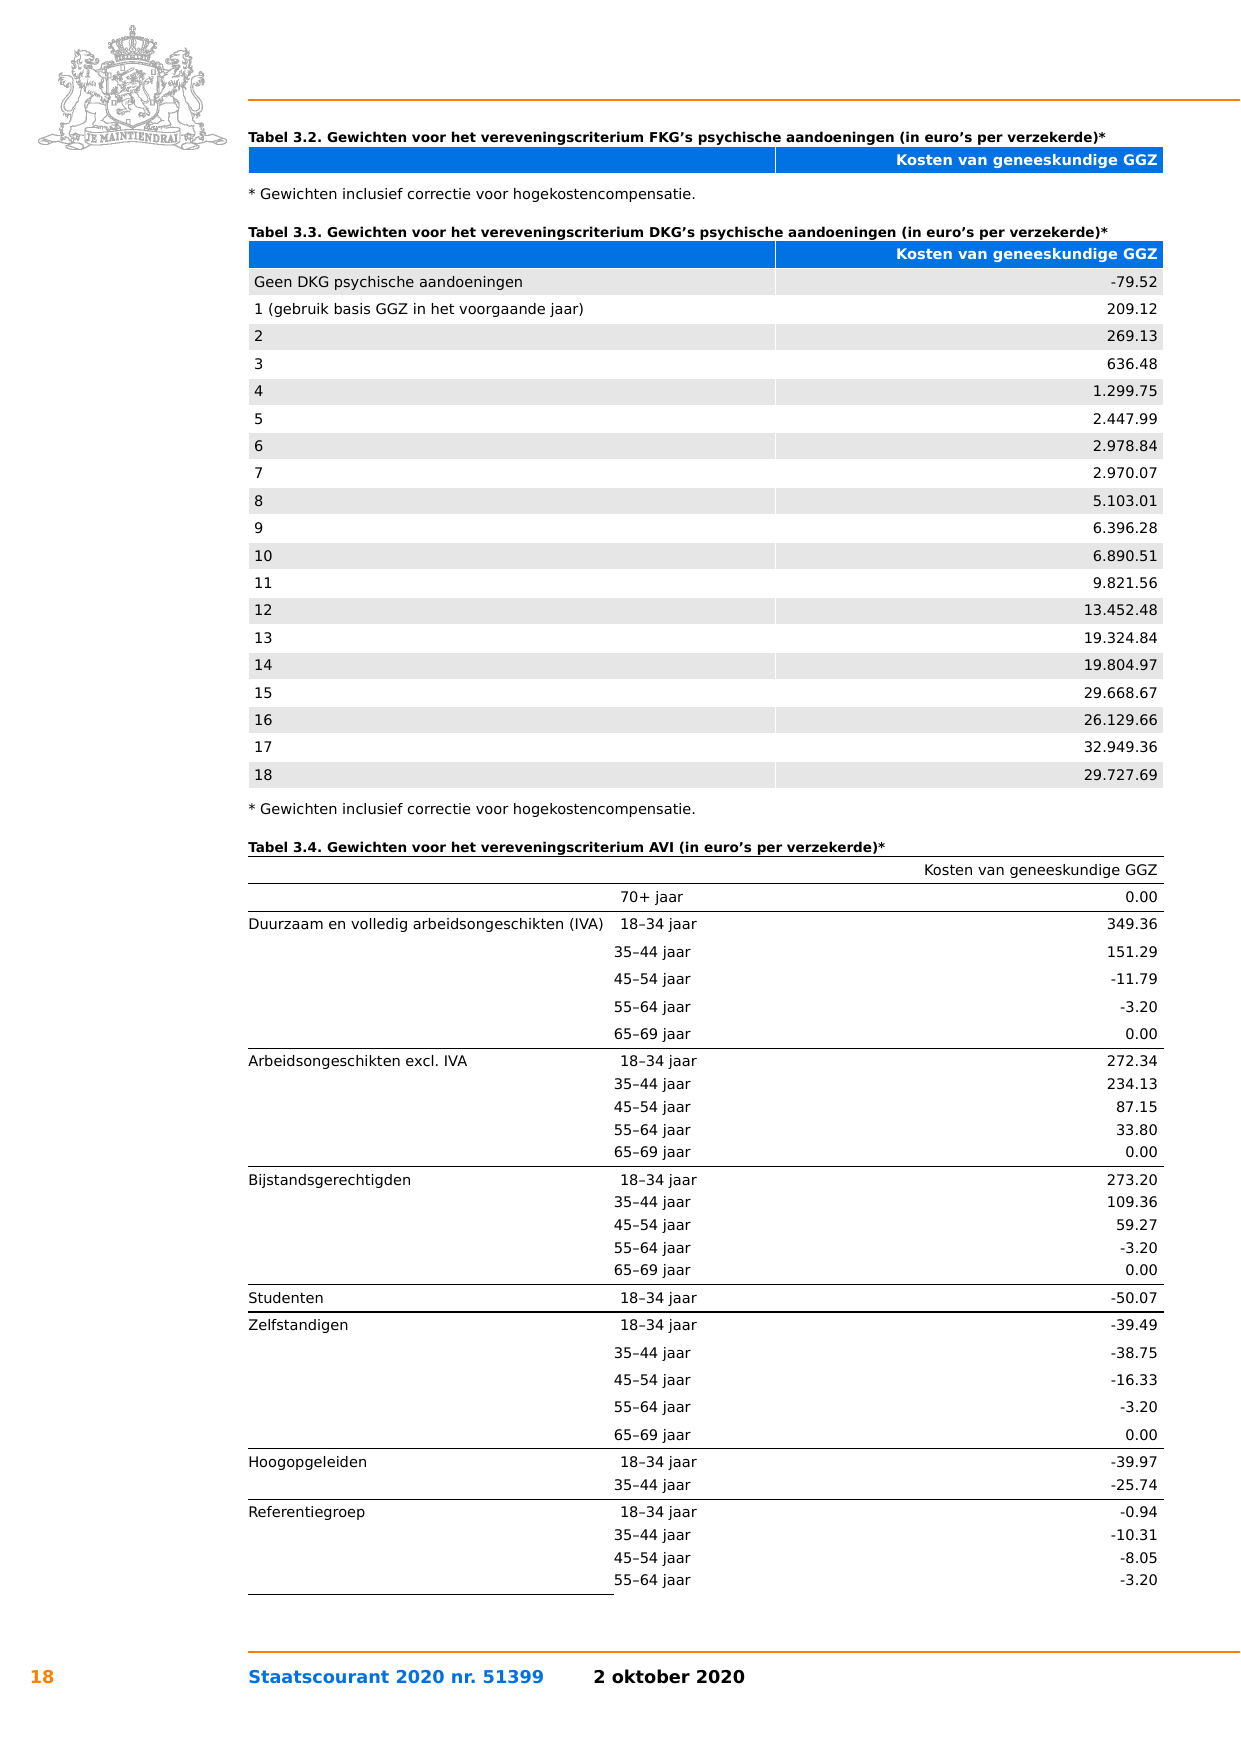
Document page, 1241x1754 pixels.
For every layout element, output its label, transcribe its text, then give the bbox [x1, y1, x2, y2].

table_cell 151.29 [757, 938, 1163, 965]
table_cell 55–64 jaar [614, 1571, 757, 1594]
table_cell 35–44 jaar [614, 1476, 757, 1498]
table_cell 1.299.75 [776, 379, 1163, 405]
table_cell 17 [249, 735, 775, 761]
table_cell -3.20 [757, 1394, 1163, 1421]
table_cell 2.970.07 [776, 461, 1163, 487]
table_cell 65–69 jaar [614, 1421, 757, 1448]
table_cell -3.20 [757, 1571, 1163, 1594]
table_cell 2.978.84 [776, 433, 1163, 459]
table_cell 6 [249, 433, 775, 459]
table_cell 10 [249, 543, 775, 569]
table_cell 272.34 [757, 1049, 1163, 1075]
table_cell 45–54 jaar [614, 1366, 757, 1393]
table_cell 35–44 jaar [614, 938, 757, 965]
table_cell 18–34 jaar [614, 912, 757, 938]
table_cell 87.15 [757, 1098, 1163, 1120]
table_cell 5 [249, 406, 775, 432]
table_cell [249, 147, 775, 173]
table_cell 16 [249, 707, 775, 733]
table_cell 45–54 jaar [614, 1549, 757, 1571]
table_cell Kosten van geneeskundige GGZ [776, 147, 1163, 173]
table_cell * Gewichten inclusief correctie voor hogekostencompensatie. [248, 789, 1163, 818]
table_cell 0.00 [757, 1143, 1163, 1166]
table_cell 45–54 jaar [614, 1216, 757, 1238]
table_cell -25.74 [757, 1476, 1163, 1498]
table_cell 0.00 [757, 1020, 1163, 1047]
table_cell 12 [249, 598, 775, 624]
table_cell -16.33 [757, 1366, 1163, 1393]
table_cell 18–34 jaar [614, 1313, 757, 1339]
table_cell 70+ jaar [614, 884, 757, 911]
table_cell 19.804.97 [776, 653, 1163, 679]
table_cell -79.52 [776, 269, 1163, 295]
table_cell 35–44 jaar [614, 1526, 757, 1548]
table_cell [248, 884, 614, 911]
table_cell [248, 857, 614, 883]
table_cell 13 [249, 625, 775, 651]
table_cell 18–34 jaar [614, 1167, 757, 1193]
table_cell Studenten [248, 1285, 614, 1311]
table_cell -38.75 [757, 1339, 1163, 1366]
table_cell 18–34 jaar [614, 1285, 757, 1311]
table_cell -8.05 [757, 1549, 1163, 1571]
table_cell 109.36 [757, 1193, 1163, 1216]
table_cell 55–64 jaar [614, 993, 757, 1020]
table_cell 9.821.56 [776, 570, 1163, 597]
table_cell 5.103.01 [776, 488, 1163, 514]
table_cell -10.31 [757, 1526, 1163, 1548]
table_cell 269.13 [776, 324, 1163, 350]
table_cell * Gewichten inclusief correctie voor hogekostencompensatie. [248, 174, 1163, 203]
table_cell 273.20 [757, 1167, 1163, 1193]
table_cell 55–64 jaar [614, 1239, 757, 1261]
table_cell 349.36 [757, 912, 1163, 938]
table_cell 234.13 [757, 1075, 1163, 1098]
table_cell 65–69 jaar [614, 1143, 757, 1166]
table_cell 32.949.36 [776, 735, 1163, 761]
table_header Tabel 3.2. Gewichten voor het vereveningscriterium FKG’s psychische aandoeningen (in euro’s per verzekerde)* [248, 130, 1163, 146]
table_cell Duurzaam en volledig arbeidsongeschikten (IVA) [248, 912, 614, 1047]
table_cell 35–44 jaar [614, 1193, 757, 1216]
table_cell 0.00 [757, 1421, 1163, 1448]
table_cell 35–44 jaar [614, 1075, 757, 1098]
table_cell 2.447.99 [776, 406, 1163, 432]
table_cell 19.324.84 [776, 625, 1163, 651]
table_header Tabel 3.4. Gewichten voor het vereveningscriterium AVI (in euro’s per verzekerde)* [248, 840, 1163, 856]
table_cell Kosten van geneeskundige GGZ [776, 241, 1163, 268]
table_cell 0.00 [757, 884, 1163, 911]
table_cell 6.396.28 [776, 515, 1163, 542]
table_cell 55–64 jaar [614, 1394, 757, 1421]
table_cell 4 [249, 379, 775, 405]
table_cell 33.80 [757, 1120, 1163, 1143]
table_cell Bijstandsgerechtigden [248, 1167, 614, 1284]
table_cell 18–34 jaar [614, 1500, 757, 1526]
table_cell 209.12 [776, 296, 1163, 323]
table_cell Hoogopgeleiden [248, 1449, 614, 1498]
table_cell 59.27 [757, 1216, 1163, 1238]
table_cell -3.20 [757, 1239, 1163, 1261]
table_cell 1 (gebruik basis GGZ in het voorgaande jaar) [249, 296, 775, 323]
table_cell 45–54 jaar [614, 965, 757, 993]
table_cell -50.07 [757, 1285, 1163, 1311]
table_cell 26.129.66 [776, 707, 1163, 733]
table_cell 29.668.67 [776, 680, 1163, 706]
table_cell -39.49 [757, 1313, 1163, 1339]
table_cell 7 [249, 461, 775, 487]
table_cell 45–54 jaar [614, 1098, 757, 1120]
table_cell Zelfstandigen [248, 1313, 614, 1448]
table_cell Referentiegroep [248, 1500, 614, 1594]
table_cell 0.00 [757, 1261, 1163, 1284]
table_cell 29.727.69 [776, 762, 1163, 788]
table_cell 11 [249, 570, 775, 597]
table_cell 35–44 jaar [614, 1339, 757, 1366]
table_header Tabel 3.3. Gewichten voor het vereveningscriterium DKG’s psychische aandoeningen (in euro’s per verzekerde)* [248, 225, 1163, 240]
table_cell [614, 857, 757, 883]
table_cell 2 [249, 324, 775, 350]
table_cell 55–64 jaar [614, 1120, 757, 1143]
table_cell Geen DKG psychische aandoeningen [249, 269, 775, 295]
picture [38, 25, 227, 150]
table_cell 8 [249, 488, 775, 514]
table_cell 13.452.48 [776, 598, 1163, 624]
table_cell 65–69 jaar [614, 1020, 757, 1047]
table_cell -39.97 [757, 1449, 1163, 1476]
table_cell -3.20 [757, 993, 1163, 1020]
table_cell 15 [249, 680, 775, 706]
table_cell 14 [249, 653, 775, 679]
table_cell 6.890.51 [776, 543, 1163, 569]
table_cell 18 [249, 762, 775, 788]
table_cell 18–34 jaar [614, 1449, 757, 1476]
table_cell [249, 241, 775, 268]
table_cell 3 [249, 351, 775, 377]
table_cell 636.48 [776, 351, 1163, 377]
table_cell 18–34 jaar [614, 1049, 757, 1075]
table_cell 9 [249, 515, 775, 542]
table_cell Kosten van geneeskundige GGZ [757, 857, 1163, 883]
table_cell -11.79 [757, 965, 1163, 993]
table_cell -0.94 [757, 1500, 1163, 1526]
table_cell 65–69 jaar [614, 1261, 757, 1284]
table_cell Arbeidsongeschikten excl. IVA [248, 1049, 614, 1166]
